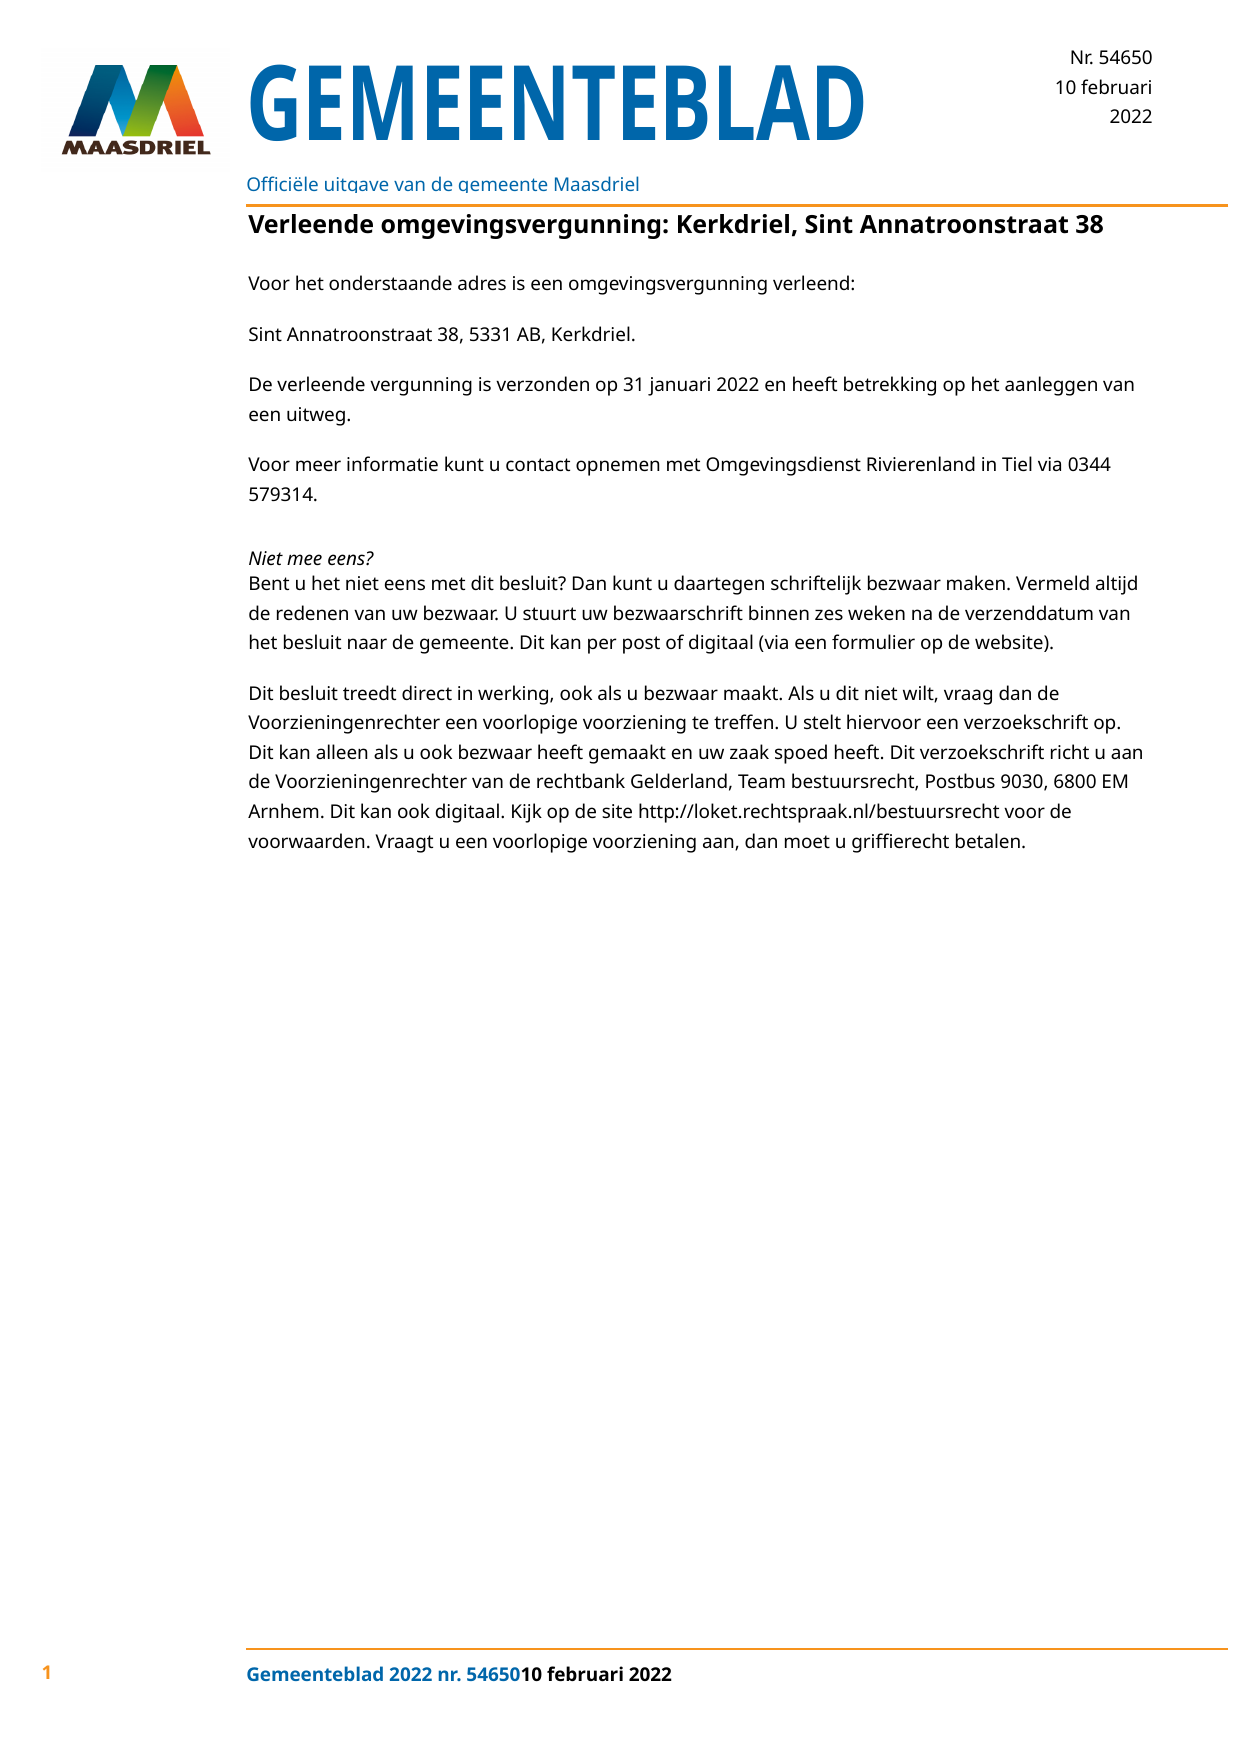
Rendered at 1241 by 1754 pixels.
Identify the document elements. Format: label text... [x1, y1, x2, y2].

text Bent u het niet eens met dit besluit? Dan kunt u daartegen schriftelijk bezwaar maken. Vermeld altijd de redenen van uw bezwaar. U stuurt uw bezwaarschrift binnen zes weken na de verzenddatum van het besluit naar de gemeente. Dit kan per post of digitaal (via een formulier op de website). [248, 570, 1152, 655]
text Voor het onderstaande adres is een omgevingsvergunning verleend: [248, 270, 1152, 296]
text Voor meer informatie kunt u contact opnemen met Omgevingsdienst Rivierenland in Tiel via 0344 579314. [248, 451, 1152, 506]
text Dit besluit treedt direct in werking, ook als u bezwaar maakt. Als u dit niet wilt, vraag dan de Voorzieningenrechter een voorlopige voorziening te treffen. U stelt hiervoor een verzoekschrift op. Dit kan alleen als u ook bezwaar heeft gemaakt en uw zaak spoed heeft. Dit verzoekschrift richt u aan de Voorzieningenrechter van de rechtbank Gelderland, Team bestuursrecht, Postbus 9030, 6800 EM Arnhem. Dit kan ook digitaal. Kijk op de site http://loket.rechtspraak.nl/bestuursrecht voor de voorwaarden. Vraagt u een voorlopige voorziening aan, dan moet u griffierecht betalen. [248, 680, 1152, 854]
picture [41, 47, 231, 172]
text Niet mee eens? [248, 545, 1152, 570]
text De verleende vergunning is verzonden op 31 januari 2022 en heeft betrekking op het aanleggen van een uitweg. [248, 371, 1152, 426]
text Verleende omgevingsvergunning: Kerkdriel, Sint Annatroonstraat 38 [248, 207, 1152, 241]
text Sint Annatroonstraat 38, 5331 AB, Kerkdriel. [248, 321, 1152, 346]
